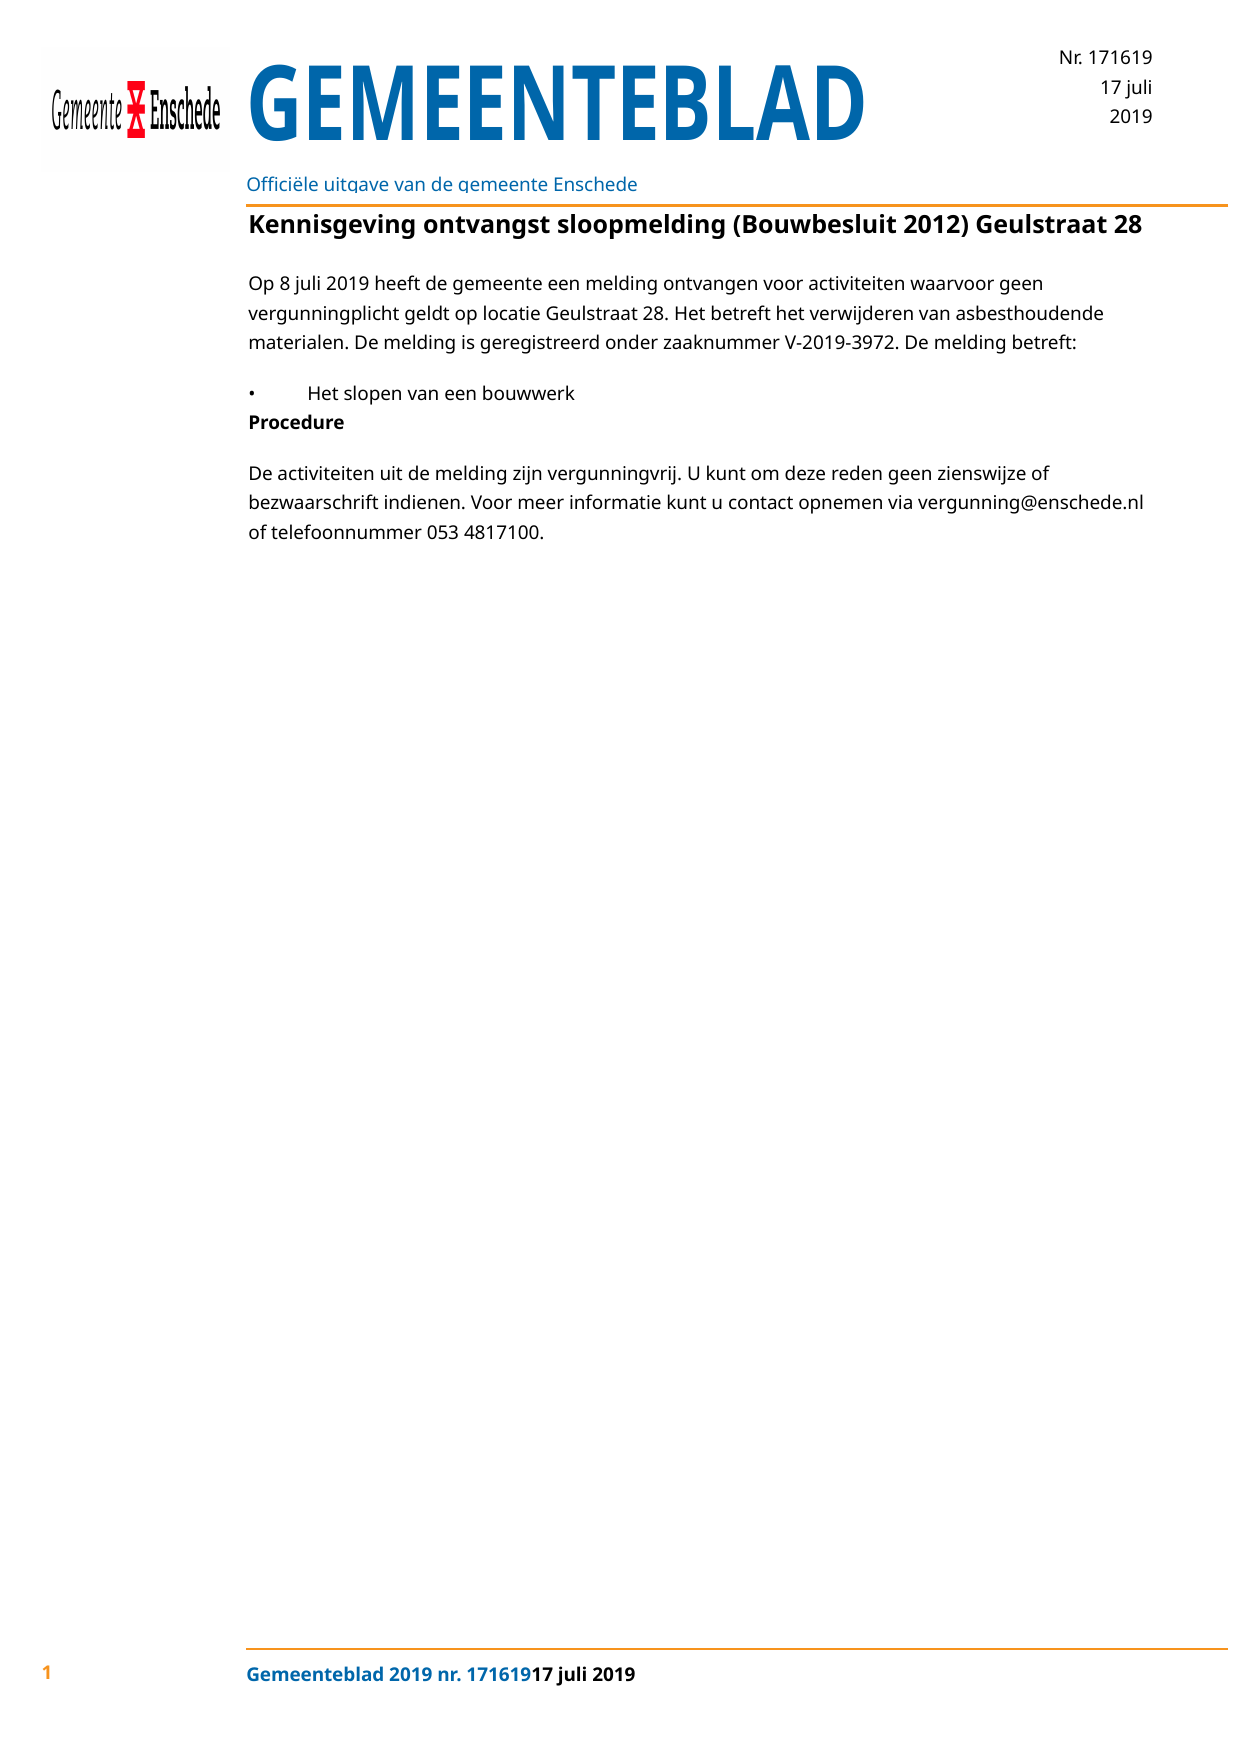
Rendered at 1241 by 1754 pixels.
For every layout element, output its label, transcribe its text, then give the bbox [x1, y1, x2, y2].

text De activiteiten uit de melding zijn vergunningvrij. U kunt om deze reden geen zienswijze of bezwaarschrift indienen. Voor meer informatie kunt u contact opnemen via vergunning@enschede.nl of telefoonnummer 053 4817100. [248, 460, 1152, 545]
text Procedure [248, 409, 1152, 435]
list Het slopen van een bouwwerk [248, 380, 1152, 406]
text Kennisgeving ontvangst sloopmelding (Bouwbesluit 2012) Geulstraat 28 [248, 207, 1152, 241]
text Op 8 juli 2019 heeft de gemeente een melding ontvangen voor activiteiten waarvoor geen vergunningplicht geldt op locatie Geulstraat 28. Het betreft het verwijderen van asbesthoudende materialen. De melding is geregistreerd onder zaaknummer V-2019-3972. De melding betreft: [248, 270, 1152, 355]
picture [41, 47, 231, 172]
